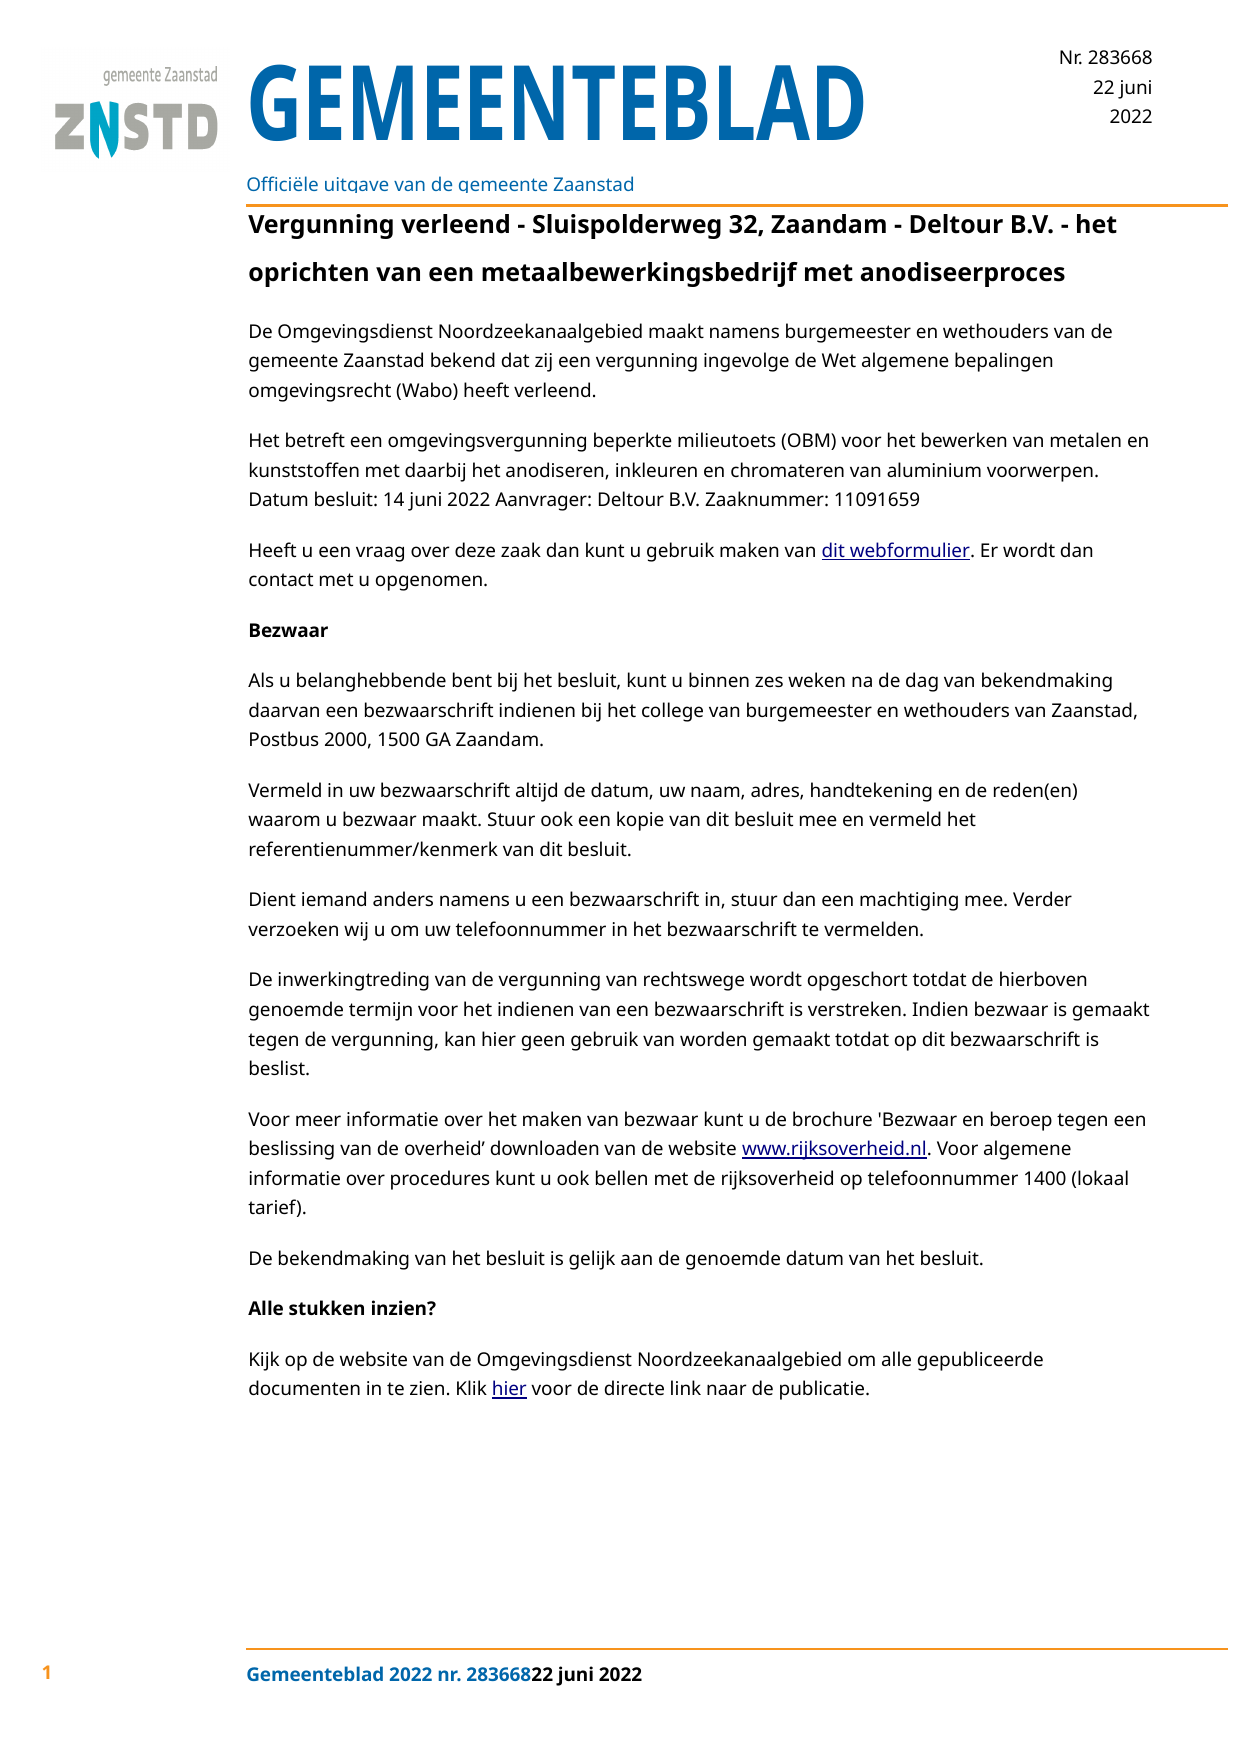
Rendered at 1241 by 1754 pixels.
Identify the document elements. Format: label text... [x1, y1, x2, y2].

picture [41, 47, 231, 172]
text De Omgevingsdienst Noordzeekanaalgebied maakt namens burgemeester en wethouders van de gemeente Zaanstad bekend dat zij een vergunning ingevolge de Wet algemene bepalingen omgevingsrecht (Wabo) heeft verleend. [248, 318, 1152, 403]
text Dient iemand anders namens u een bezwaarschrift in, stuur dan een machtiging mee. Verder verzoeken wij u om uw telefoonnummer in het bezwaarschrift te vermelden. [248, 887, 1152, 942]
text Als u belanghebbende bent bij het besluit, kunt u binnen zes weken na de dag van bekendmaking daarvan een bezwaarschrift indienen bij het college van burgemeester en wethouders van Zaanstad, Postbus 2000, 1500 GA Zaandam. [248, 667, 1152, 752]
text Het betreft een omgevingsvergunning beperkte milieutoets (OBM) voor het bewerken van metalen en kunststoffen met daarbij het anodiseren, inkleuren en chromateren van aluminium voorwerpen. Datum besluit: 14 juni 2022 Aanvrager: Deltour B.V. Zaaknummer: 11091659 [248, 427, 1152, 512]
text De bekendmaking van het besluit is gelijk aan de genoemde datum van het besluit. [248, 1245, 1152, 1271]
text Vergunning verleend - Sluispolderweg 32, Zaandam - Deltour B.V. - het oprichten van een metaalbewerkingsbedrijf met anodiseerproces [248, 207, 1152, 288]
text Voor meer informatie over het maken van bezwaar kunt u de brochure 'Bezwaar en beroep tegen een beslissing van de overheid’ downloaden van de website www.rijksoverheid.nl. Voor algemene informatie over procedures kunt u ook bellen met de rijksoverheid op telefoonnummer 1400 (lokaal tarief). [248, 1106, 1152, 1220]
text De inwerkingtreding van de vergunning van rechtswege wordt opgeschort totdat de hierboven genoemde termijn voor het indienen van een bezwaarschrift is verstreken. Indien bezwaar is gemaakt tegen de vergunning, kan hier geen gebruik van worden gemaakt totdat op dit bezwaarschrift is beslist. [248, 967, 1152, 1081]
text Kijk op de website van de Omgevingsdienst Noordzeekanaalgebied om alle gepubliceerde documenten in te zien. Klik hier voor de directe link naar de publicatie. [248, 1346, 1152, 1401]
text Heeft u een vraag over deze zaak dan kunt u gebruik maken van dit webformulier. Er wordt dan contact met u opgenomen. [248, 537, 1152, 592]
text Bezwaar [248, 617, 1152, 643]
text Vermeld in uw bezwaarschrift altijd de datum, uw naam, adres, handtekening en de reden(en) waarom u bezwaar maakt. Stuur ook een kopie van dit besluit mee en vermeld het referentienummer/kenmerk van dit besluit. [248, 777, 1152, 862]
text Alle stukken inzien? [248, 1295, 1152, 1321]
